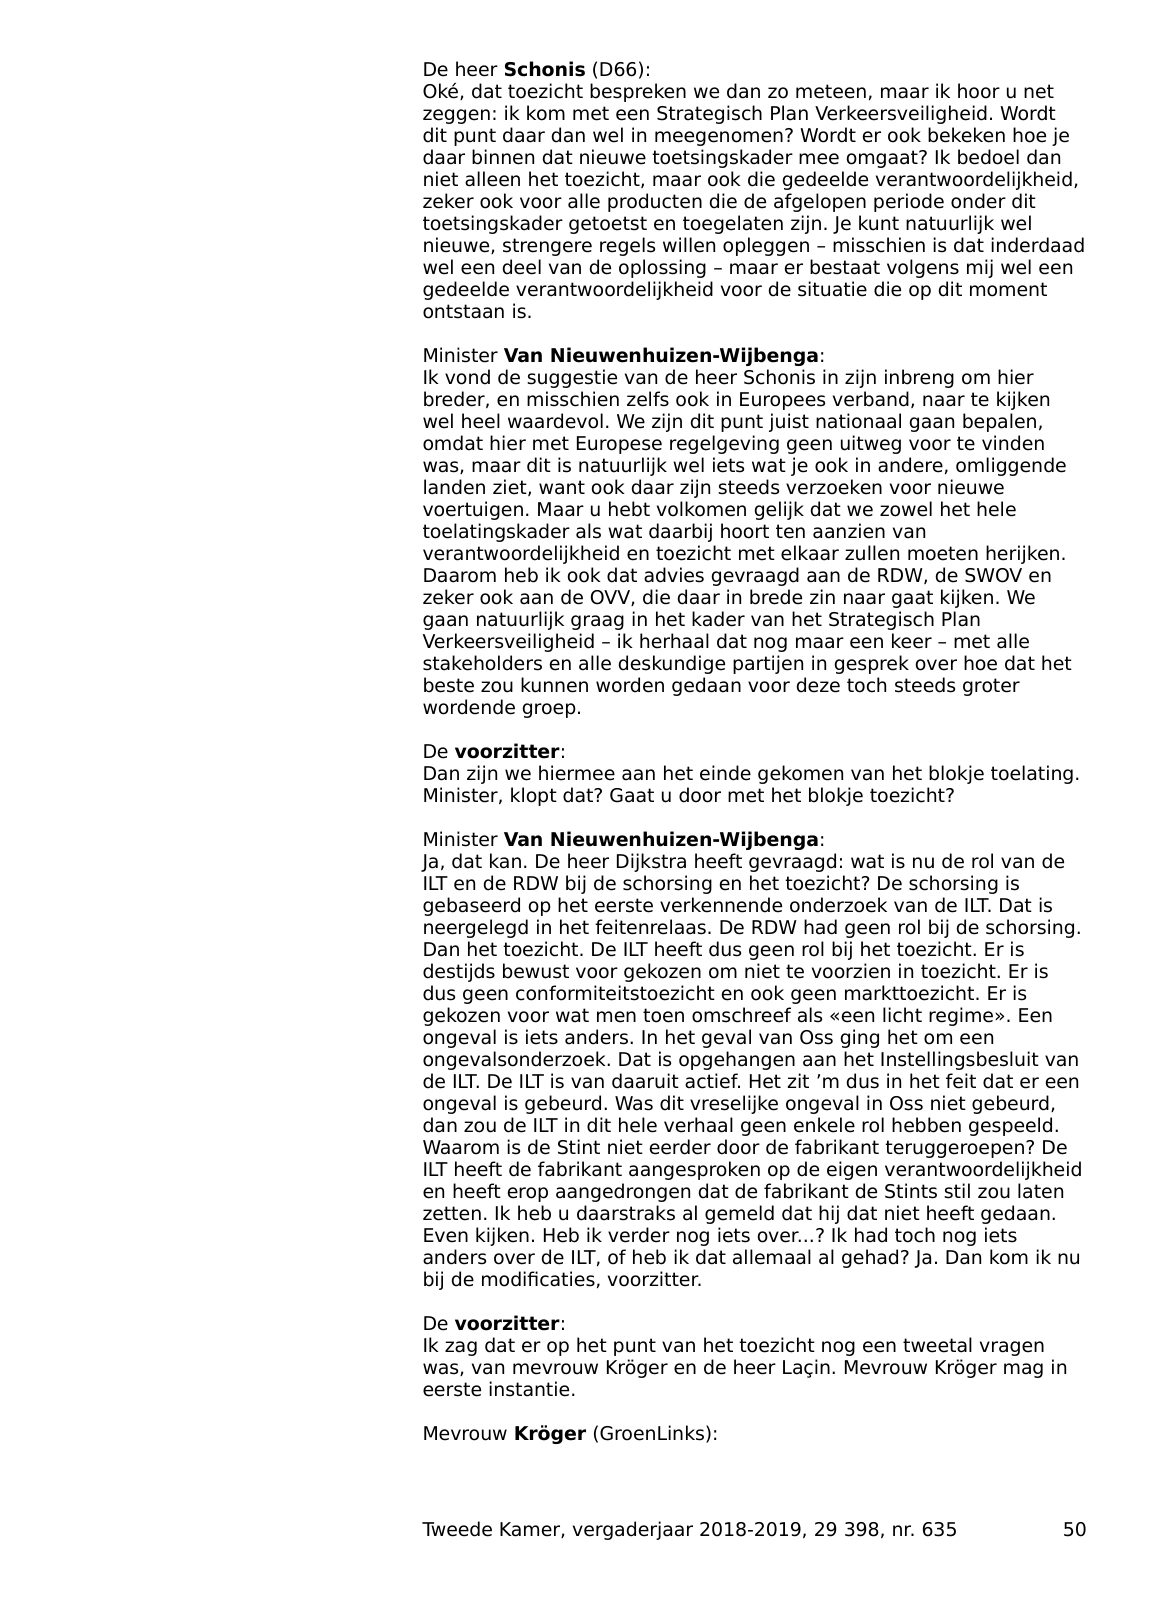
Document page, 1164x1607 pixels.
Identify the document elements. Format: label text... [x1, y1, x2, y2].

text Dan zijn we hiermee aan het einde gekomen van het blokje toelating. Minister, klopt dat? Gaat u door met het blokje toezicht? [422, 763, 1087, 807]
text De heer Schonis (D66): [422, 59, 1087, 81]
text Ik vond de suggestie van de heer Schonis in zijn inbreng om hier breder, en misschien zelfs ook in Europees verband, naar te kijken wel heel waardevol. We zijn dit punt juist nationaal gaan bepalen, omdat hier met Europese regelgeving geen uitweg voor te vinden was, maar dit is natuurlijk wel iets wat je ook in andere, omliggende landen ziet, want ook daar zijn steeds verzoeken voor nieuwe voertuigen. Maar u hebt volkomen gelijk dat we zowel het hele toelatingskader als wat daarbij hoort ten aanzien van verantwoordelijkheid en toezicht met elkaar zullen moeten herijken. Daarom heb ik ook dat advies gevraagd aan de RDW, de SWOV en zeker ook aan de OVV, die daar in brede zin naar gaat kijken. We gaan natuurlijk graag in het kader van het Strategisch Plan Verkeersveiligheid – ik herhaal dat nog maar een keer – met alle stakeholders en alle deskundige partijen in gesprek over hoe dat het beste zou kunnen worden gedaan voor deze toch steeds groter wordende groep. [422, 367, 1087, 719]
text De voorzitter: [422, 1313, 1087, 1335]
text Ik zag dat er op het punt van het toezicht nog een tweetal vragen was, van mevrouw Kröger en de heer Laçin. Mevrouw Kröger mag in eerste instantie. [422, 1335, 1087, 1401]
text Minister Van Nieuwenhuizen-Wijbenga: [422, 829, 1087, 851]
text Even kijken. Heb ik verder nog iets over...? Ik had toch nog iets anders over de ILT, of heb ik dat allemaal al gehad? Ja. Dan kom ik nu bij de modificaties, voorzitter. [422, 1224, 1087, 1291]
text Waarom is de Stint niet eerder door de fabrikant teruggeroepen? De ILT heeft de fabrikant aangesproken op de eigen verantwoordelijkheid en heeft erop aangedrongen dat de fabrikant de Stints stil zou laten zetten. Ik heb u daarstraks al gemeld dat hij dat niet heeft gedaan. [422, 1137, 1087, 1224]
text Ja, dat kan. De heer Dijkstra heeft gevraagd: wat is nu de rol van de ILT en de RDW bij de schorsing en het toezicht? De schorsing is gebaseerd op het eerste verkennende onderzoek van de ILT. Dat is neergelegd in het feitenrelaas. De RDW had geen rol bij de schorsing. Dan het toezicht. De ILT heeft dus geen rol bij het toezicht. Er is destijds bewust voor gekozen om niet te voorzien in toezicht. Er is dus geen conformiteitstoezicht en ook geen markttoezicht. Er is gekozen voor wat men toen omschreef als «een licht regime». Een ongeval is iets anders. In het geval van Oss ging het om een ongevalsonderzoek. Dat is opgehangen aan het Instellingsbesluit van de ILT. De ILT is van daaruit actief. Het zit ’m dus in het feit dat er een ongeval is gebeurd. Was dit vreselijke ongeval in Oss niet gebeurd, dan zou de ILT in dit hele verhaal geen enkele rol hebben gespeeld. [422, 851, 1087, 1137]
text Oké, dat toezicht bespreken we dan zo meteen, maar ik hoor u net zeggen: ik kom met een Strategisch Plan Verkeersveiligheid. Wordt dit punt daar dan wel in meegenomen? Wordt er ook bekeken hoe je daar binnen dat nieuwe toetsingskader mee omgaat? Ik bedoel dan niet alleen het toezicht, maar ook die gedeelde verantwoordelijkheid, zeker ook voor alle producten die de afgelopen periode onder dit toetsingskader getoetst en toegelaten zijn. Je kunt natuurlijk wel nieuwe, strengere regels willen opleggen – misschien is dat inderdaad wel een deel van de oplossing – maar er bestaat volgens mij wel een gedeelde verantwoordelijkheid voor de situatie die op dit moment ontstaan is. [422, 81, 1087, 323]
text De voorzitter: [422, 741, 1087, 763]
text Minister Van Nieuwenhuizen-Wijbenga: [422, 345, 1087, 367]
text Mevrouw Kröger (GroenLinks): [422, 1423, 1087, 1445]
